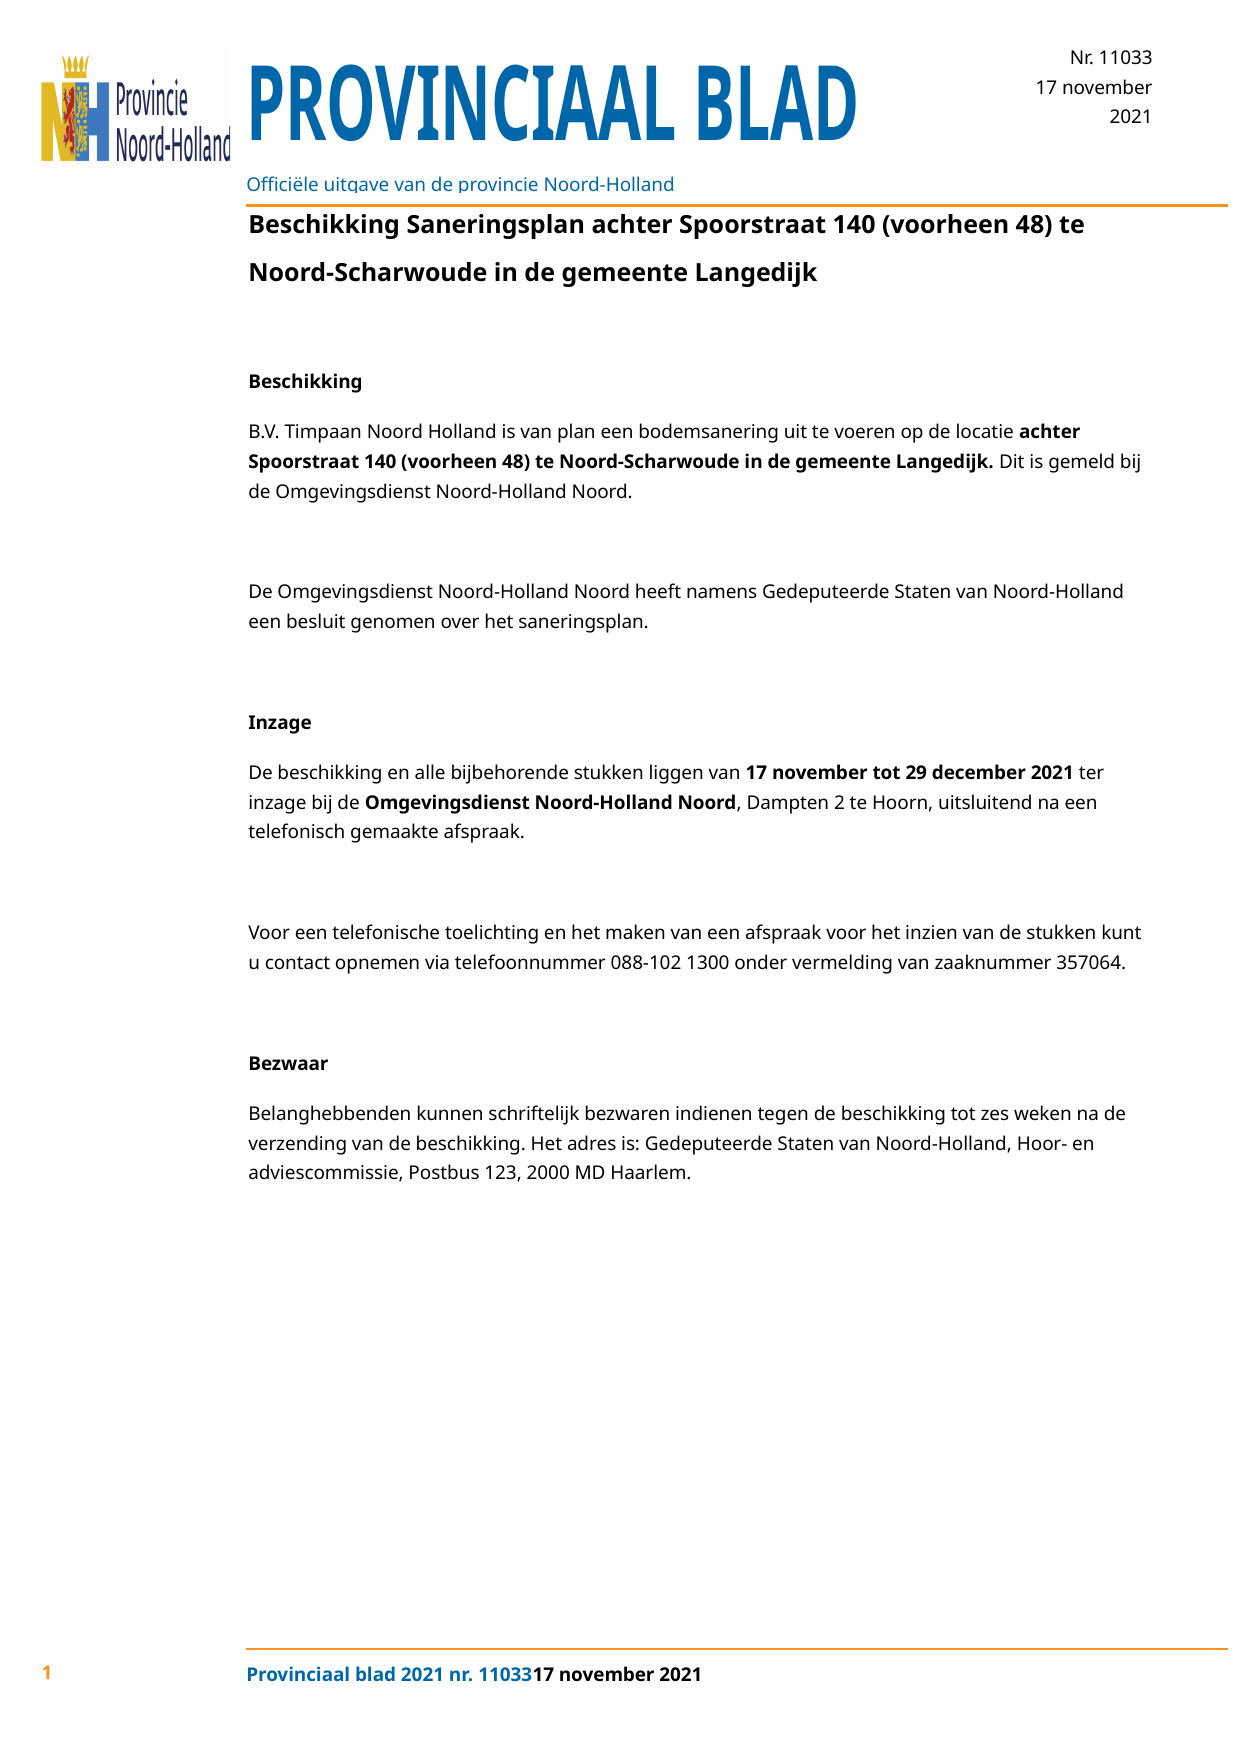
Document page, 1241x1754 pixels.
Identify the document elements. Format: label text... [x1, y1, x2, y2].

text Belanghebbenden kunnen schriftelijk bezwaren indienen tegen de beschikking tot zes weken na de verzending van de beschikking. Het adres is: Gedeputeerde Staten van Noord-Holland, Hoor- en adviescommissie, Postbus 123, 2000 MD Haarlem. [248, 1100, 1152, 1185]
text Voor een telefonische toelichting en het maken van een afspraak voor het inzien van de stukken kunt u contact opnemen via telefoonnummer 088-102 1300 onder vermelding van zaaknummer 357064. [248, 919, 1152, 975]
text Bezwaar [248, 1050, 1152, 1076]
text De beschikking en alle bijbehorende stukken liggen van 17 november tot 29 december 2021 ter inzage bij de Omgevingsdienst Noord-Holland Noord, Dampten 2 te Hoorn, uitsluitend na een telefonisch gemaakte afspraak. [248, 759, 1152, 844]
text Beschikking [248, 368, 1152, 394]
text Beschikking Saneringsplan achter Spoorstraat 140 (voorheen 48) te Noord-Scharwoude in de gemeente Langedijk [248, 207, 1152, 288]
picture [41, 47, 231, 172]
text B.V. Timpaan Noord Holland is van plan een bodemsanering uit te voeren op de locatie achter Spoorstraat 140 (voorheen 48) te Noord-Scharwoude in de gemeente Langedijk. Dit is gemeld bij de Omgevingsdienst Noord-Holland Noord. [248, 419, 1152, 504]
text Inzage [248, 709, 1152, 735]
text De Omgevingsdienst Noord-Holland Noord heeft namens Gedeputeerde Staten van Noord-Holland een besluit genomen over het saneringsplan. [248, 579, 1152, 634]
